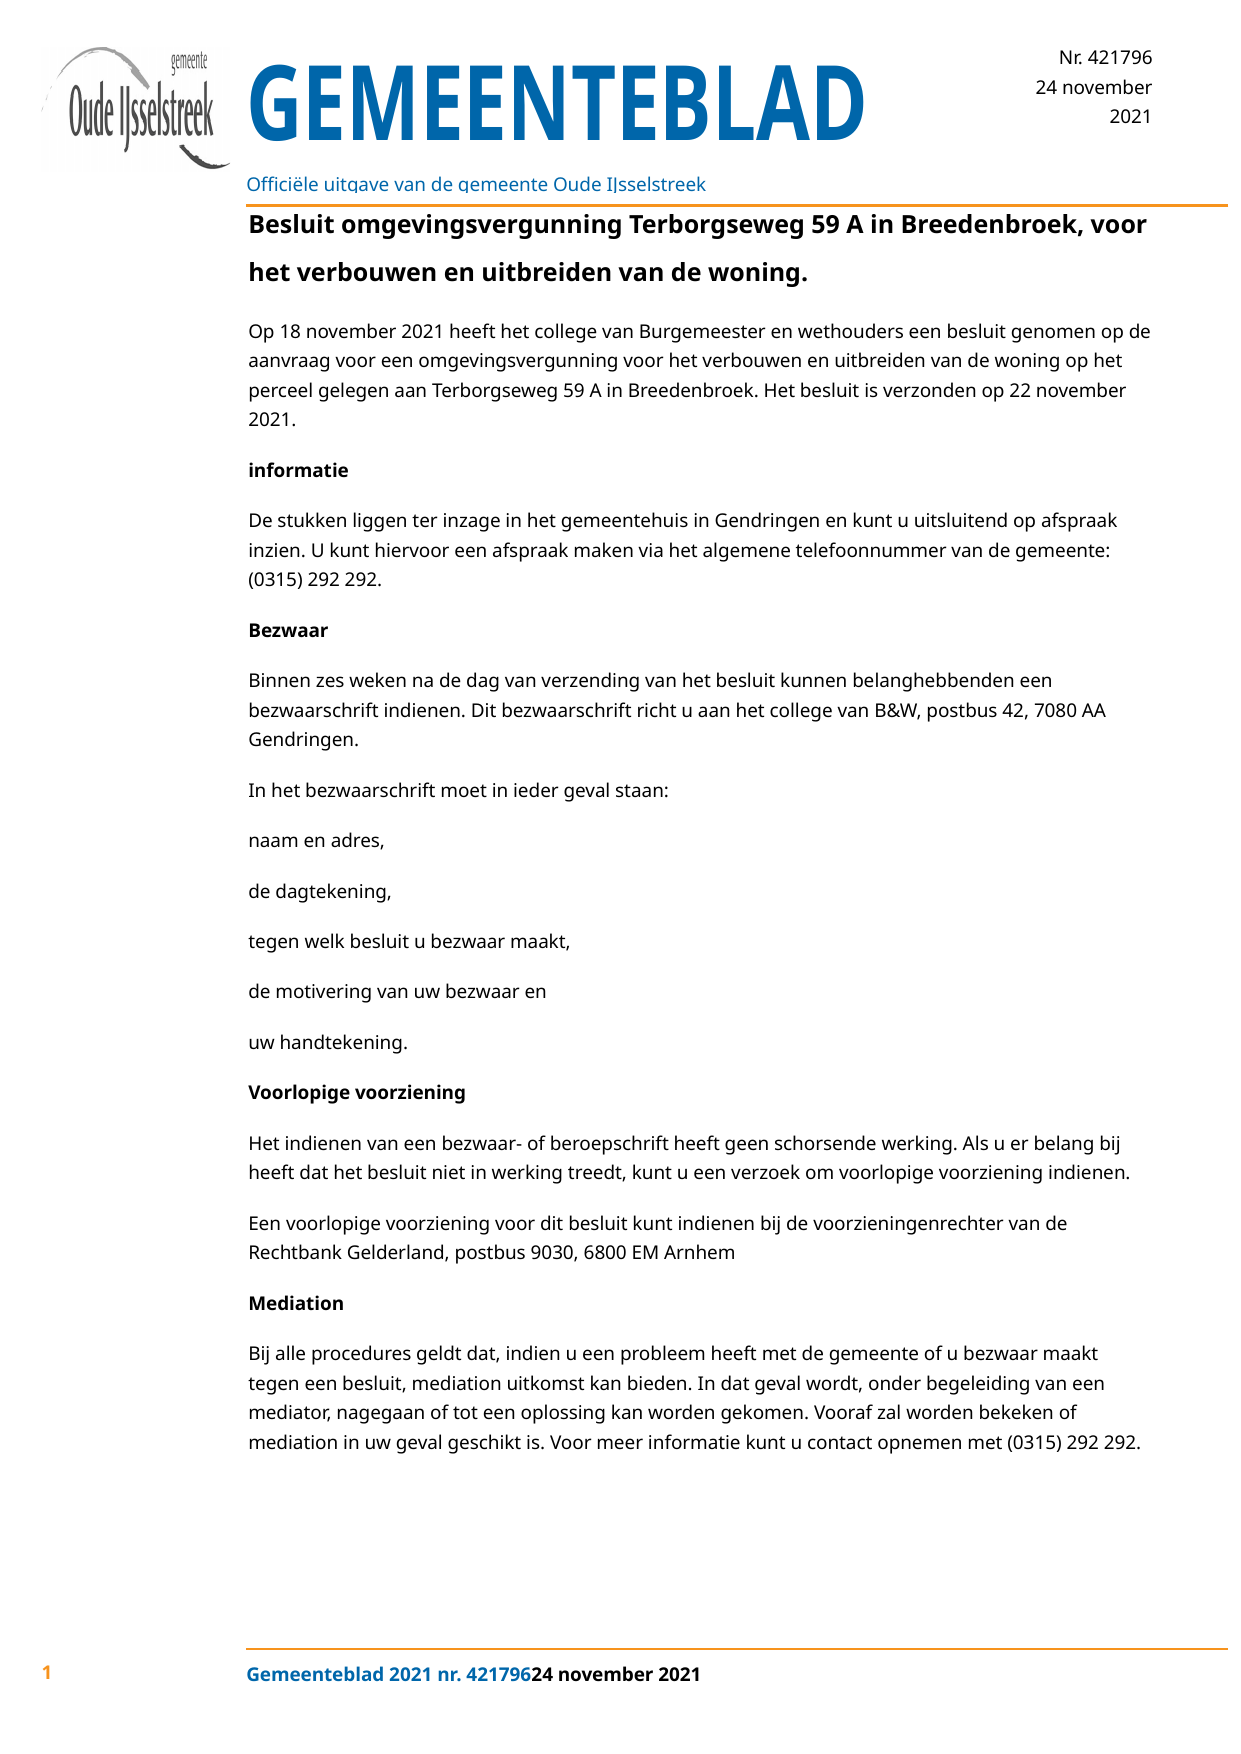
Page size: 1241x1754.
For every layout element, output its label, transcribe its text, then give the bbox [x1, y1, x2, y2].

text Voorlopige voorziening [248, 1079, 1152, 1105]
text Besluit omgevingsvergunning Terborgseweg 59 A in Breedenbroek, voor het verbouwen en uitbreiden van de woning. [248, 207, 1152, 288]
text Mediation [248, 1290, 1152, 1316]
text de dagtekening, [248, 878, 1152, 904]
text Het indienen van een bezwaar- of beroepschrift heeft geen schorsende werking. Als u er belang bij heeft dat het besluit niet in werking treedt, kunt u een verzoek om voorlopige voorziening indienen. [248, 1130, 1152, 1185]
picture [41, 47, 231, 172]
text Op 18 november 2021 heeft het college van Burgemeester en wethouders een besluit genomen op de aanvraag voor een omgevingsvergunning voor het verbouwen en uitbreiden van de woning op het perceel gelegen aan Terborgseweg 59 A in Breedenbroek. Het besluit is verzonden op 22 november 2021. [248, 318, 1152, 432]
text informatie [248, 457, 1152, 483]
text Een voorlopige voorziening voor dit besluit kunt indienen bij de voorzieningenrechter van de Rechtbank Gelderland, postbus 9030, 6800 EM Arnhem [248, 1210, 1152, 1265]
text tegen welk besluit u bezwaar maakt, [248, 928, 1152, 954]
text naam en adres, [248, 827, 1152, 853]
text Binnen zes weken na de dag van verzending van het besluit kunnen belanghebbenden een bezwaarschrift indienen. Dit bezwaarschrift richt u aan het college van B&W, postbus 42, 7080 AA Gendringen. [248, 667, 1152, 752]
text De stukken liggen ter inzage in het gemeentehuis in Gendringen en kunt u uitsluitend op afspraak inzien. U kunt hiervoor een afspraak maken via het algemene telefoonnummer van de gemeente: (0315) 292 292. [248, 507, 1152, 592]
text In het bezwaarschrift moet in ieder geval staan: [248, 777, 1152, 803]
text Bij alle procedures geldt dat, indien u een probleem heeft met de gemeente of u bezwaar maakt tegen een besluit, mediation uitkomst kan bieden. In dat geval wordt, onder begeleiding van een mediator, nagegaan of tot een oplossing kan worden gekomen. Vooraf zal worden bekeken of mediation in uw geval geschikt is. Voor meer informatie kunt u contact opnemen met (0315) 292 292. [248, 1340, 1152, 1455]
text Bezwaar [248, 617, 1152, 643]
text uw handtekening. [248, 1029, 1152, 1055]
text de motivering van uw bezwaar en [248, 979, 1152, 1004]
